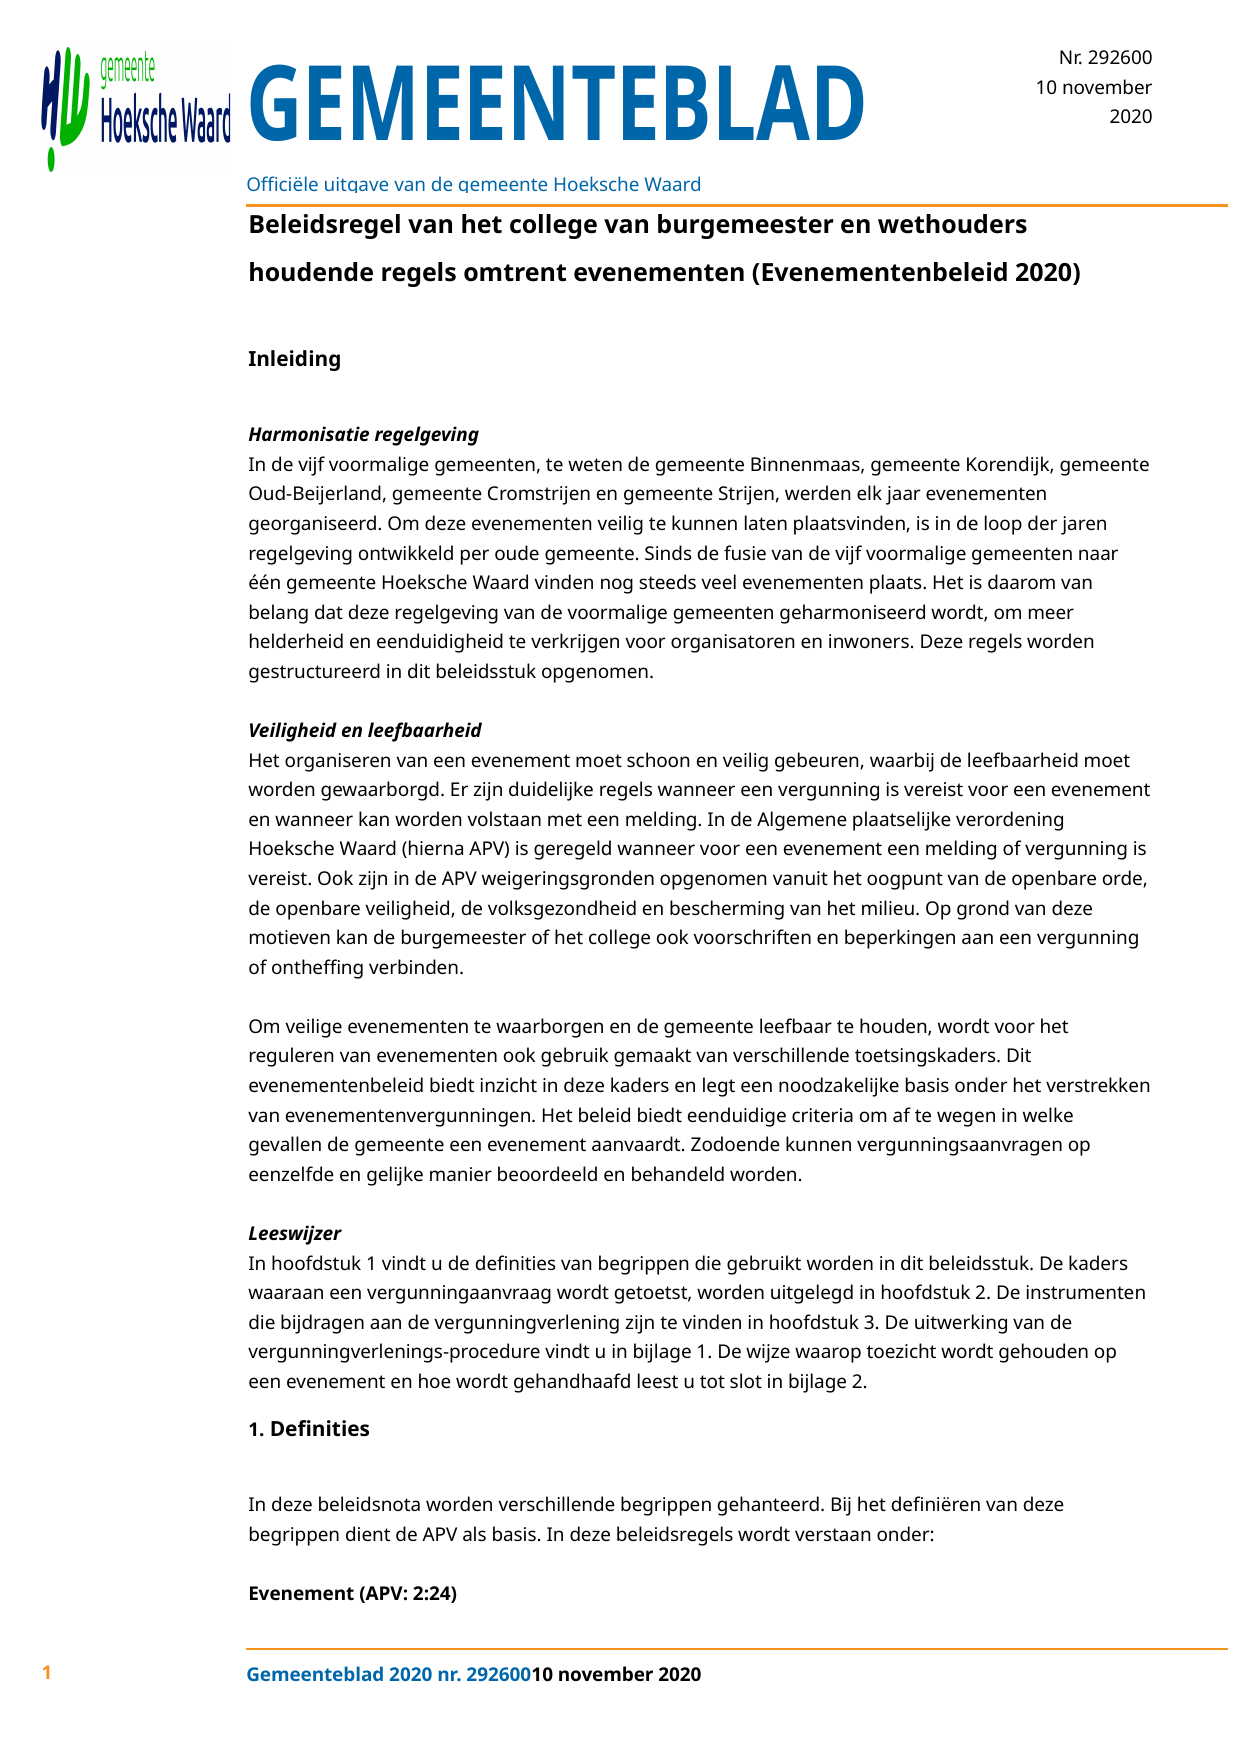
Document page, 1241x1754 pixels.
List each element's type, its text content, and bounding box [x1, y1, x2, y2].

text In deze beleidsnota worden verschillende begrippen gehanteerd. Bij het definiëren van deze begrippen dient de APV als basis. In deze beleidsregels wordt verstaan onder: [248, 1491, 1152, 1547]
text In hoofdstuk 1 vindt u de definities van begrippen die gebruikt worden in dit beleidsstuk. De kaders waaraan een vergunningaanvraag wordt getoetst, worden uitgelegd in hoofdstuk 2. De instrumenten die bijdragen aan de vergunningverlening zijn te vinden in hoofdstuk 3. De uitwerking van de vergunningverlenings-procedure vindt u in bijlage 1. De wijze waarop toezicht wordt gehouden op een evenement en hoe wordt gehandhaafd leest u tot slot in bijlage 2. [248, 1250, 1152, 1394]
text 1. Definities [248, 1414, 1152, 1442]
text Om veilige evenementen te waarborgen en de gemeente leefbaar te houden, wordt voor het reguleren van evenementen ook gebruik gemaakt van verschillende toetsingskaders. Dit evenementenbeleid biedt inzicht in deze kaders en legt een noodzakelijke basis onder het verstrekken van evenementenvergunningen. Het beleid biedt eenduidige criteria om af te wegen in welke gevallen de gemeente een evenement aanvaardt. Zodoende kunnen vergunningsaanvragen op eenzelfde en gelijke manier beoordeeld en behandeld worden. [248, 1013, 1152, 1187]
text Veiligheid en leefbaarheid [248, 717, 1152, 743]
picture [41, 47, 231, 172]
text In de vijf voormalige gemeenten, te weten de gemeente Binnenmaas, gemeente Korendijk, gemeente Oud-Beijerland, gemeente Cromstrijen en gemeente Strijen, werden elk jaar evenementen georganiseerd. Om deze evenementen veilig te kunnen laten plaatsvinden, is in de loop der jaren regelgeving ontwikkeld per oude gemeente. Sinds de fusie van de vijf voormalige gemeenten naar één gemeente Hoeksche Waard vinden nog steeds veel evenementen plaats. Het is daarom van belang dat deze regelgeving van de voormalige gemeenten geharmoniseerd wordt, om meer helderheid en eenduidigheid te verkrijgen voor organisatoren en inwoners. Deze regels worden gestructureerd in dit beleidsstuk opgenomen. [248, 451, 1152, 684]
text Het organiseren van een evenement moet schoon en veilig gebeuren, waarbij de leefbaarheid moet worden gewaarborgd. Er zijn duidelijke regels wanneer een vergunning is vereist voor een evenement en wanneer kan worden volstaan met een melding. In de Algemene plaatselijke verordening Hoeksche Waard (hierna APV) is geregeld wanneer voor een evenement een melding of vergunning is vereist. Ook zijn in de APV weigeringsgronden opgenomen vanuit het oogpunt van de openbare orde, de openbare veiligheid, de volksgezondheid en bescherming van het milieu. Op grond van deze motieven kan de burgemeester of het college ook voorschriften en beperkingen aan een vergunning of ontheffing verbinden. [248, 747, 1152, 979]
text Leeswijzer [248, 1220, 1152, 1246]
text Inleiding [248, 344, 1152, 372]
text Evenement (APV: 2:24) [248, 1580, 1152, 1606]
text Harmonisatie regelgeving [248, 421, 1152, 447]
text Beleidsregel van het college van burgemeester en wethouders houdende regels omtrent evenementen (Evenementenbeleid 2020) [248, 207, 1152, 288]
